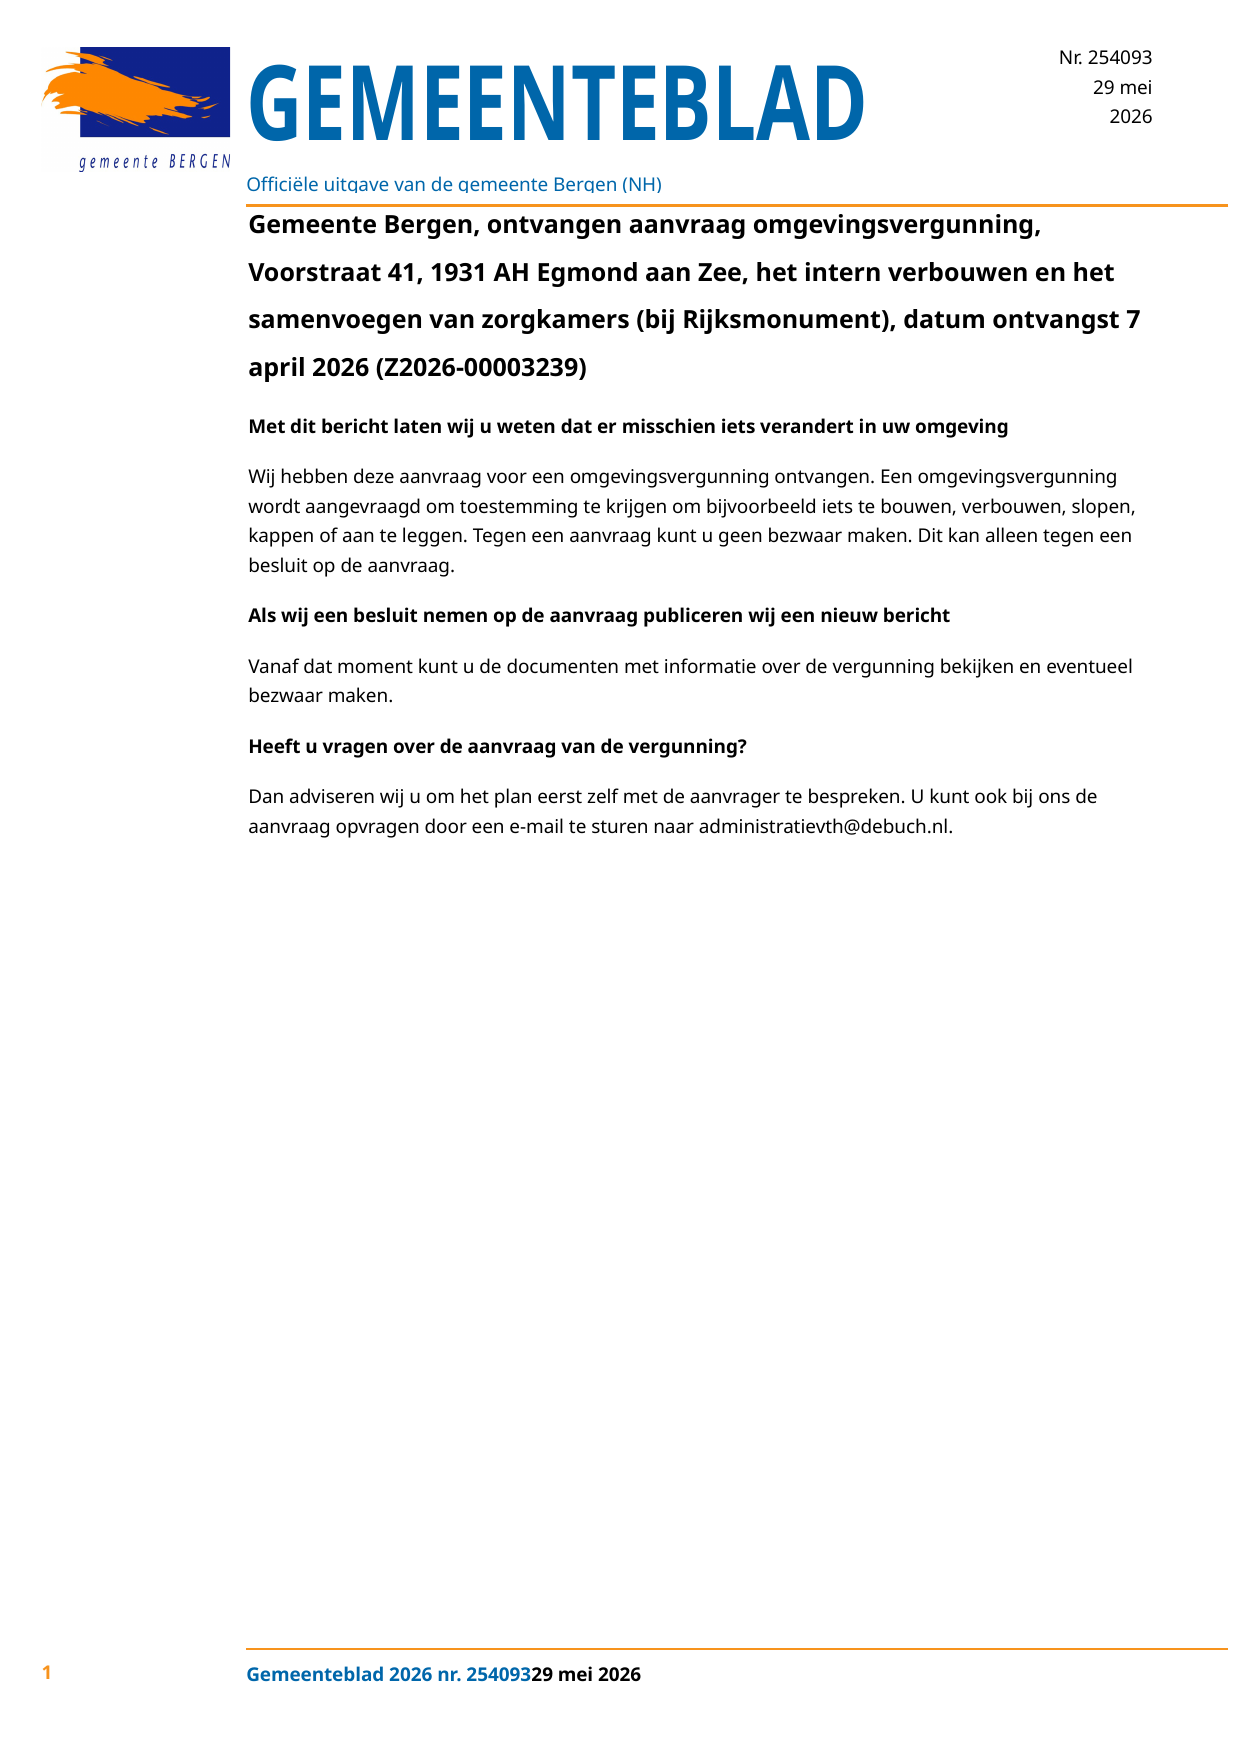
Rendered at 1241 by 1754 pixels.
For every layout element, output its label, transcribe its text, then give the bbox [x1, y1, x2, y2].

text Als wij een besluit nemen op de aanvraag publiceren wij een nieuw bericht [248, 603, 1152, 628]
picture [41, 47, 231, 172]
text Wij hebben deze aanvraag voor een omgevingsvergunning ontvangen. Een omgevingsvergunning wordt aangevraagd om toestemming te krijgen om bijvoorbeeld iets te bouwen, verbouwen, slopen, kappen of aan te leggen. Tegen een aanvraag kunt u geen bezwaar maken. Dit kan alleen tegen een besluit op de aanvraag. [248, 463, 1152, 578]
text Met dit bericht laten wij u weten dat er misschien iets verandert in uw omgeving [248, 413, 1152, 439]
text Gemeente Bergen, ontvangen aanvraag omgevingsvergunning, Voorstraat 41, 1931 AH Egmond aan Zee, het intern verbouwen en het samenvoegen van zorgkamers (bij Rijksmonument), datum ontvangst 7 april 2026 (Z2026-00003239) [248, 207, 1152, 384]
text Dan adviseren wij u om het plan eerst zelf met de aanvrager te bespreken. U kunt ook bij ons de aanvraag opvragen door een e-mail te sturen naar administratievth@debuch.nl. [248, 783, 1152, 839]
text Vanaf dat moment kunt u de documenten met informatie over de vergunning bekijken en eventueel bezwaar maken. [248, 653, 1152, 708]
text Heeft u vragen over de aanvraag van de vergunning? [248, 733, 1152, 759]
